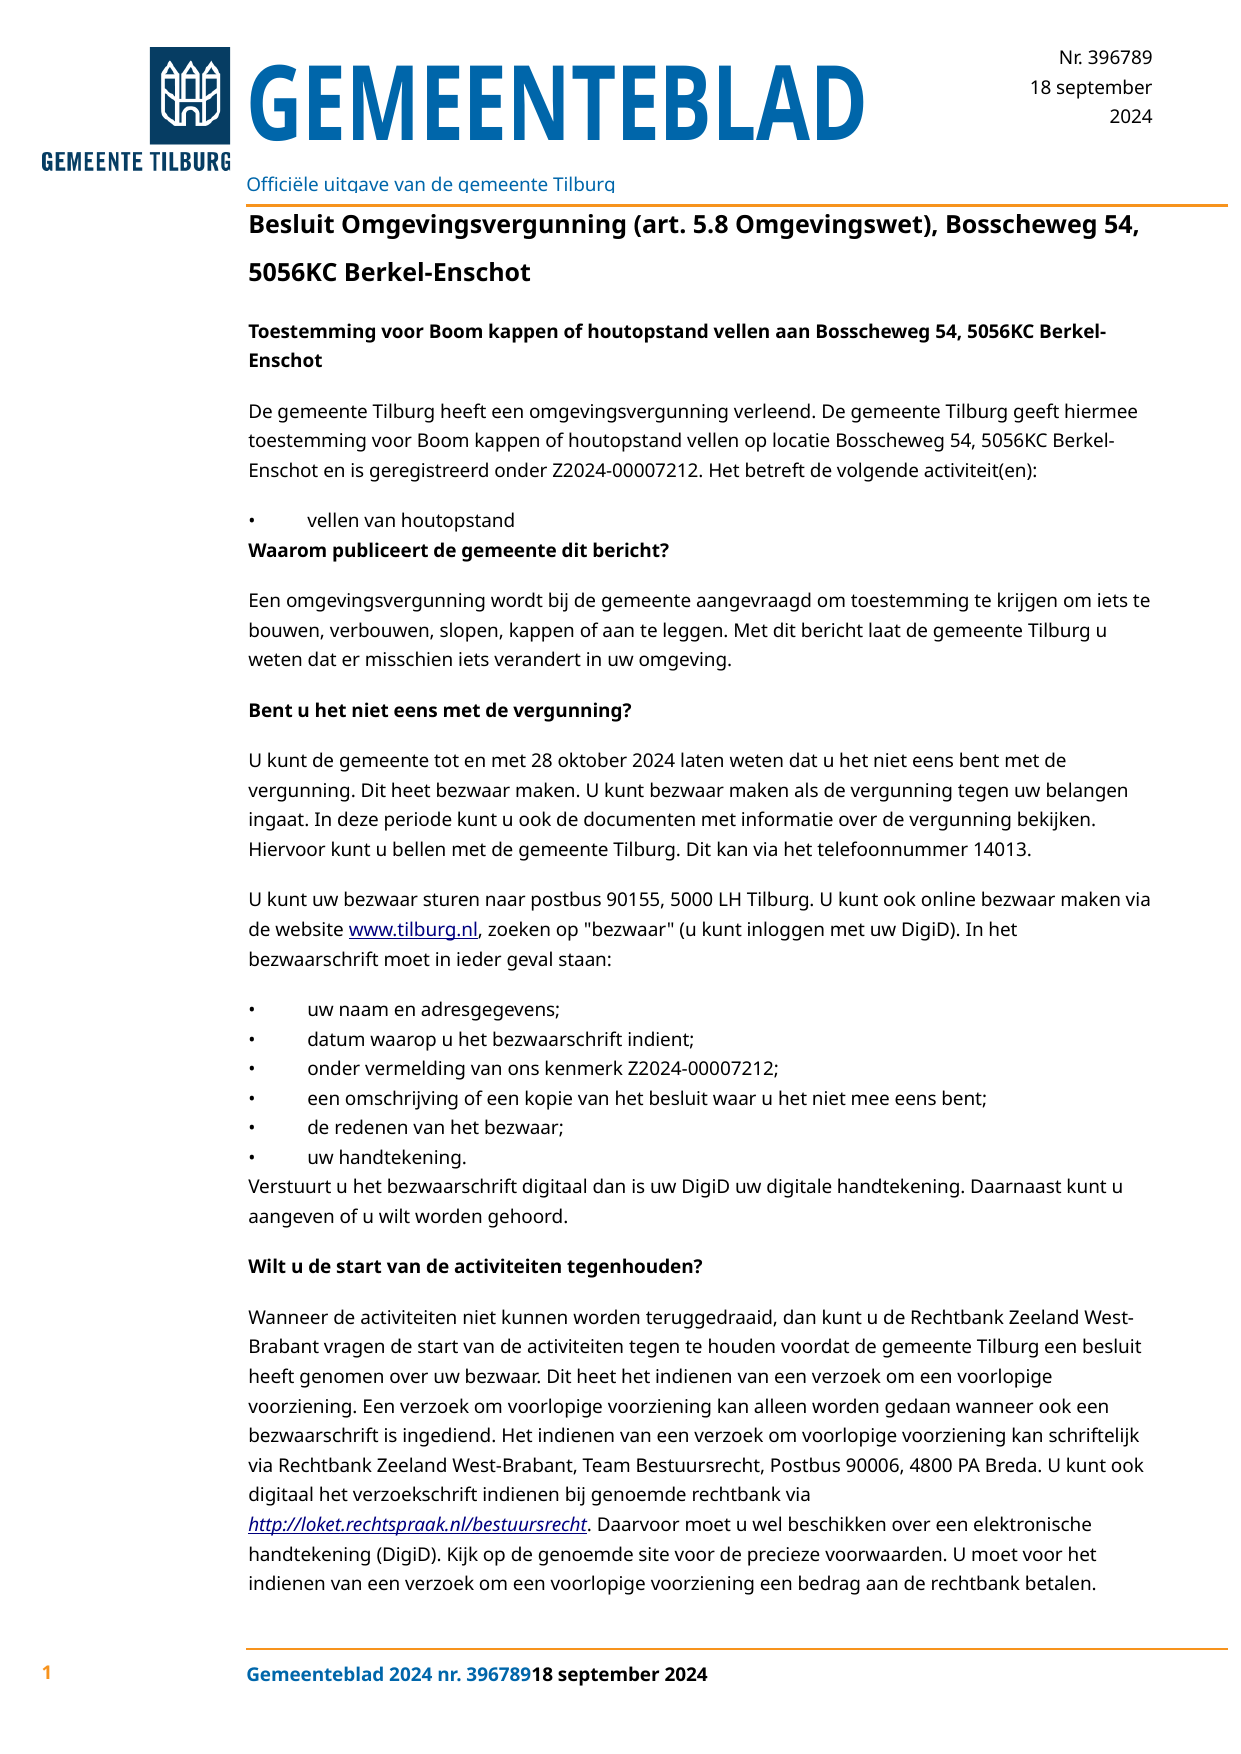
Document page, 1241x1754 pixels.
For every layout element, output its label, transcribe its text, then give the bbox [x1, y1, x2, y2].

list onder vermelding van ons kenmerk Z2024-00007212; [248, 1055, 1152, 1081]
list uw handtekening. [248, 1144, 1152, 1170]
text Wanneer de activiteiten niet kunnen worden teruggedraaid, dan kunt u de Rechtbank Zeeland West-Brabant vragen de start van de activiteiten tegen te houden voordat de gemeente Tilburg een besluit heeft genomen over uw bezwaar. Dit heet het indienen van een verzoek om een voorlopige voorziening. Een verzoek om voorlopige voorziening kan alleen worden gedaan wanneer ook een bezwaarschrift is ingediend. Het indienen van een verzoek om voorlopige voorziening kan schriftelijk via Rechtbank Zeeland West-Brabant, Team Bestuursrecht, Postbus 90006, 4800 PA Breda. U kunt ook digitaal het verzoekschrift indienen bij genoemde rechtbank via http://loket.rechtspraak.nl/bestuursrecht. Daarvoor moet u wel beschikken over een elektronische handtekening (DigiD). Kijk op de genoemde site voor de precieze voorwaarden. U moet voor het indienen van een verzoek om een voorlopige voorziening een bedrag aan de rechtbank betalen. [248, 1304, 1152, 1596]
list datum waarop u het bezwaarschrift indient; [248, 1026, 1152, 1052]
text Waarom publiceert de gemeente dit bericht? [248, 537, 1152, 563]
text Toestemming voor Boom kappen of houtopstand vellen aan Bosscheweg 54, 5056KC Berkel-Enschot [248, 318, 1152, 373]
text U kunt de gemeente tot en met 28 oktober 2024 laten weten dat u het niet eens bent met de vergunning. Dit heet bezwaar maken. U kunt bezwaar maken als de vergunning tegen uw belangen ingaat. In deze periode kunt u ook de documenten met informatie over de vergunning bekijken. Hiervoor kunt u bellen met de gemeente Tilburg. Dit kan via het telefoonnummer 14013. [248, 747, 1152, 862]
list uw naam en adresgegevens; [248, 996, 1152, 1022]
text Verstuurt u het bezwaarschrift digitaal dan is uw DigiD uw digitale handtekening. Daarnaast kunt u aangeven of u wilt worden gehoord. [248, 1174, 1152, 1229]
text Besluit Omgevingsvergunning (art. 5.8 Omgevingswet), Bosscheweg 54, 5056KC Berkel-Enschot [248, 207, 1152, 288]
picture [41, 47, 231, 172]
text U kunt uw bezwaar sturen naar postbus 90155, 5000 LH Tilburg. U kunt ook online bezwaar maken via de website www.tilburg.nl, zoeken op "bezwaar" (u kunt inloggen met uw DigiD). In het bezwaarschrift moet in ieder geval staan: [248, 887, 1152, 972]
text Bent u het niet eens met de vergunning? [248, 697, 1152, 723]
list een omschrijving of een kopie van het besluit waar u het niet mee eens bent; [248, 1085, 1152, 1111]
list de redenen van het bezwaar; [248, 1114, 1152, 1140]
text De gemeente Tilburg heeft een omgevingsvergunning verleend. De gemeente Tilburg geeft hiermee toestemming voor Boom kappen of houtopstand vellen op locatie Bosscheweg 54, 5056KC Berkel-Enschot en is geregistreerd onder Z2024-00007212. Het betreft de volgende activiteit(en): [248, 398, 1152, 483]
list vellen van houtopstand [248, 507, 1152, 533]
text Wilt u de start van de activiteiten tegenhouden? [248, 1254, 1152, 1279]
text Een omgevingsvergunning wordt bij de gemeente aangevraagd om toestemming te krijgen om iets te bouwen, verbouwen, slopen, kappen of aan te leggen. Met dit bericht laat de gemeente Tilburg u weten dat er misschien iets verandert in uw omgeving. [248, 587, 1152, 672]
